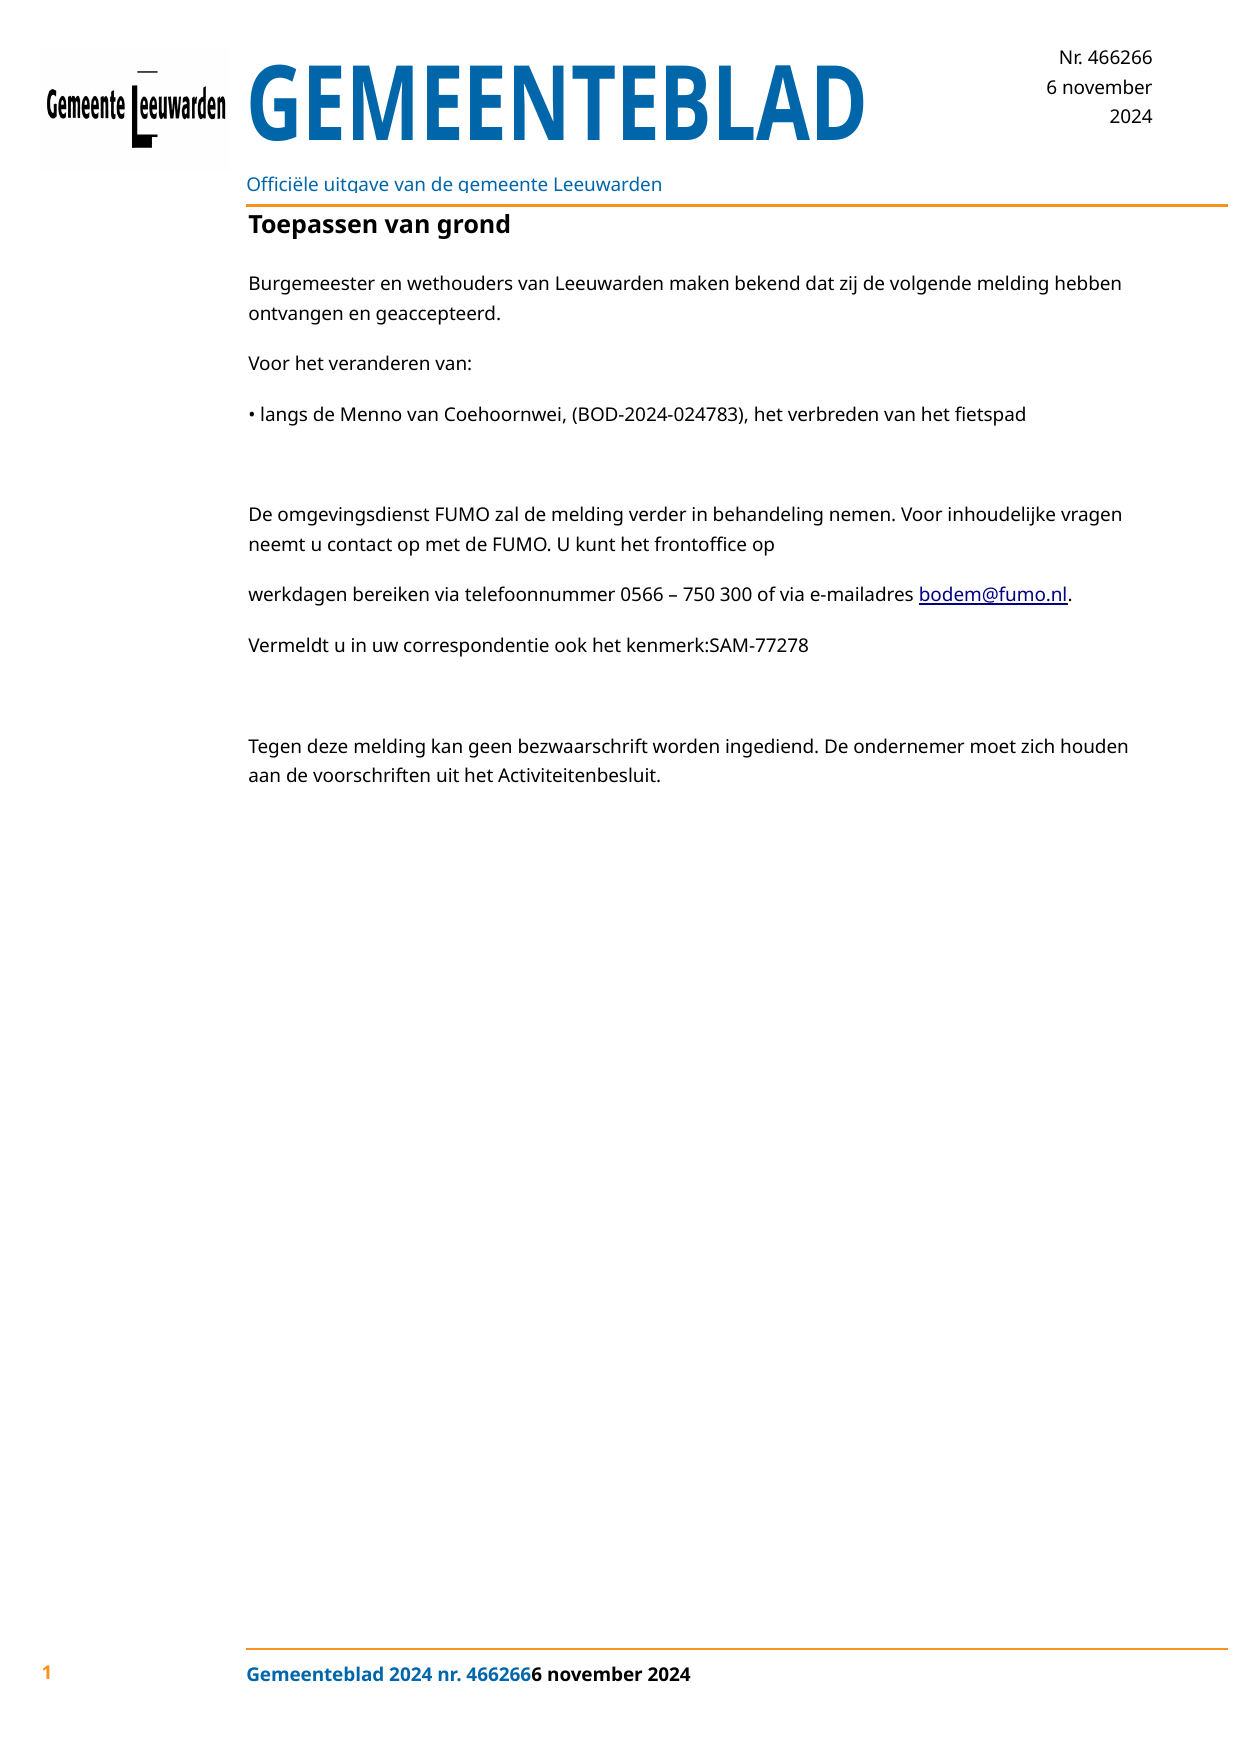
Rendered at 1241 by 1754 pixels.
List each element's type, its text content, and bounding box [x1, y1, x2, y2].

text Voor het veranderen van: [248, 350, 1152, 376]
text Vermeldt u in uw correspondentie ook het kenmerk:SAM-77278 [248, 632, 1152, 658]
text Tegen deze melding kan geen bezwaarschrift worden ingediend. De ondernemer moet zich houden aan de voorschriften uit het Activiteitenbesluit. [248, 733, 1152, 788]
text werkdagen bereiken via telefoonnummer 0566 – 750 300 of via e-mailadres bodem@fumo.nl. [248, 582, 1152, 607]
text De omgevingsdienst FUMO zal de melding verder in behandeling nemen. Voor inhoudelijke vragen neemt u contact op met de FUMO. U kunt het frontoffice op [248, 502, 1152, 557]
picture [41, 47, 231, 172]
text • langs de Menno van Coehoornwei, (BOD-2024-024783), het verbreden van het fietspad [248, 401, 1152, 426]
text Toepassen van grond [248, 207, 1152, 241]
text Burgemeester en wethouders van Leeuwarden maken bekend dat zij de volgende melding hebben ontvangen en geaccepteerd. [248, 270, 1152, 326]
